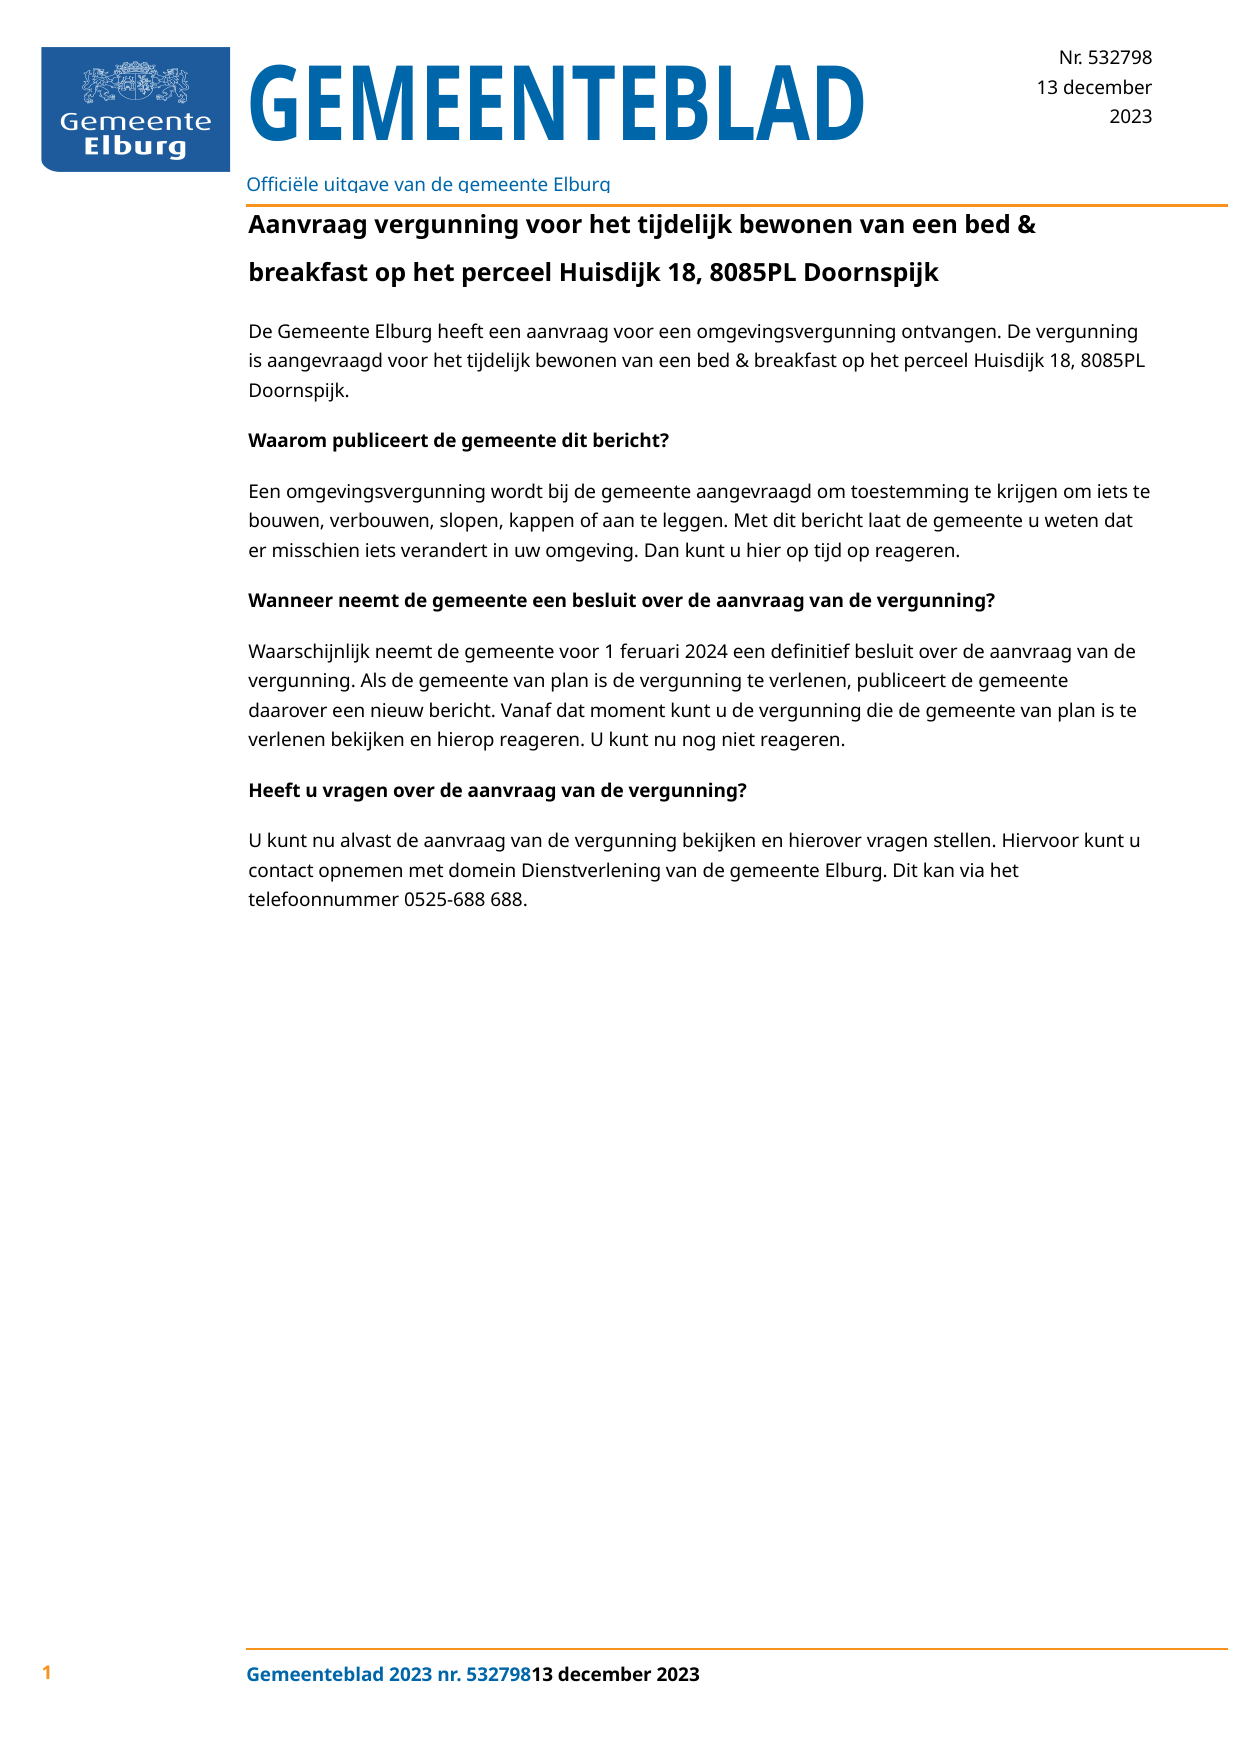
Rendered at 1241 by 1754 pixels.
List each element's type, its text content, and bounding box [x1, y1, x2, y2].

text Wanneer neemt de gemeente een besluit over de aanvraag van de vergunning? [248, 587, 1152, 613]
text Heeft u vragen over de aanvraag van de vergunning? [248, 777, 1152, 803]
text U kunt nu alvast de aanvraag van de vergunning bekijken en hierover vragen stellen. Hiervoor kunt u contact opnemen met domein Dienstverlening van de gemeente Elburg. Dit kan via het telefoonnummer 0525-688 688. [248, 827, 1152, 912]
text Een omgevingsvergunning wordt bij de gemeente aangevraagd om toestemming te krijgen om iets te bouwen, verbouwen, slopen, kappen of aan te leggen. Met dit bericht laat de gemeente u weten dat er misschien iets verandert in uw omgeving. Dan kunt u hier op tijd op reageren. [248, 478, 1152, 563]
text Waarschijnlijk neemt de gemeente voor 1 feruari 2024 een definitief besluit over de aanvraag van de vergunning. Als de gemeente van plan is de vergunning te verlenen, publiceert de gemeente daarover een nieuw bericht. Vanaf dat moment kunt u de vergunning die de gemeente van plan is te verlenen bekijken en hierop reageren. U kunt nu nog niet reageren. [248, 638, 1152, 752]
text Waarom publiceert de gemeente dit bericht? [248, 427, 1152, 453]
text Aanvraag vergunning voor het tijdelijk bewonen van een bed & breakfast op het perceel Huisdijk 18, 8085PL Doornspijk [248, 207, 1152, 288]
picture [41, 47, 231, 172]
text De Gemeente Elburg heeft een aanvraag voor een omgevingsvergunning ontvangen. De vergunning is aangevraagd voor het tijdelijk bewonen van een bed & breakfast op het perceel Huisdijk 18, 8085PL Doornspijk. [248, 318, 1152, 403]
